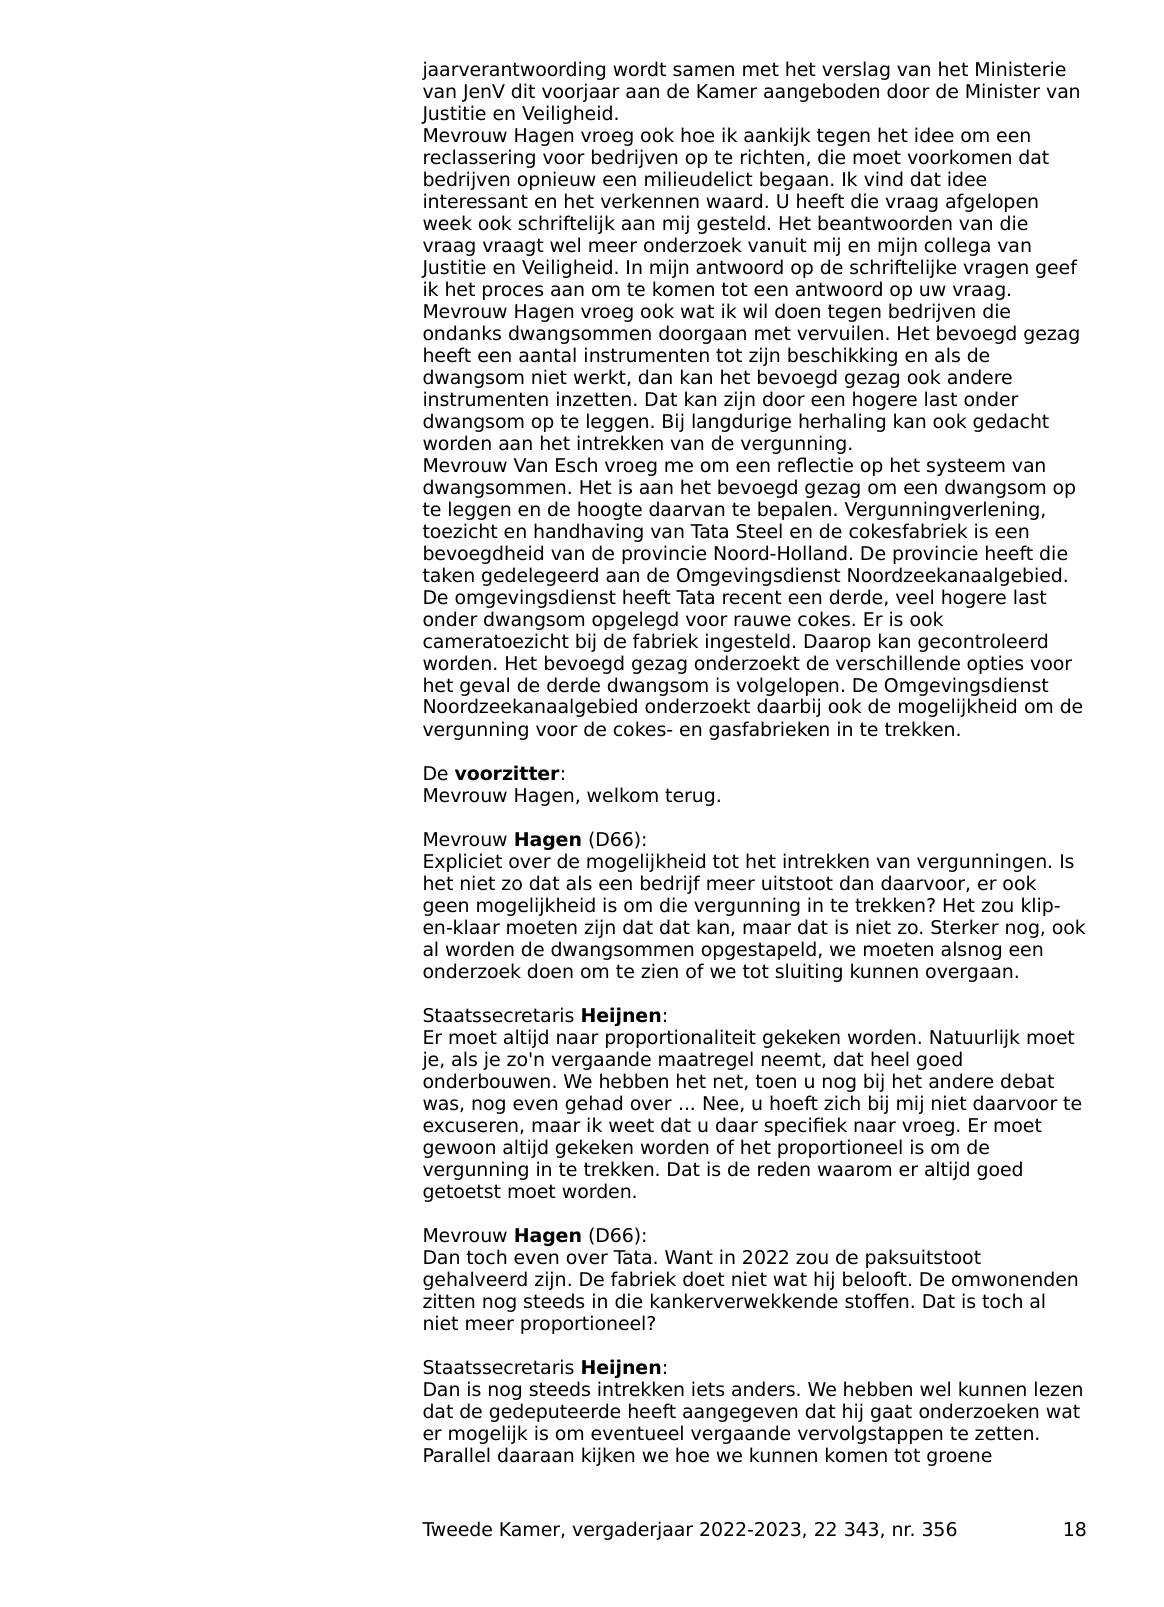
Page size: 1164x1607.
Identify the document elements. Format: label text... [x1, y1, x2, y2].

text Dan toch even over Tata. Want in 2022 zou de paksuitstoot gehalveerd zijn. De fabriek doet niet wat hij belooft. De omwonenden zitten nog steeds in die kankerverwekkende stoffen. Dat is toch al niet meer proportioneel? [422, 1247, 1087, 1335]
text Staatssecretaris Heijnen: [422, 1005, 1087, 1027]
text jaarverantwoording wordt samen met het verslag van het Ministerie van JenV dit voorjaar aan de Kamer aangeboden door de Minister van Justitie en Veiligheid. [422, 59, 1087, 125]
text Mevrouw Hagen (D66): [422, 1225, 1087, 1247]
text De voorzitter: [422, 763, 1087, 784]
text Staatssecretaris Heijnen: [422, 1357, 1087, 1379]
text Expliciet over de mogelijkheid tot het intrekken van vergunningen. Is het niet zo dat als een bedrijf meer uitstoot dan daarvoor, er ook geen mogelijkheid is om die vergunning in te trekken? Het zou klip-en-klaar moeten zijn dat dat kan, maar dat is niet zo. Sterker nog, ook al worden de dwangsommen opgestapeld, we moeten alsnog een onderzoek doen om te zien of we tot sluiting kunnen overgaan. [422, 851, 1087, 983]
text Mevrouw Hagen (D66): [422, 829, 1087, 851]
text Mevrouw Hagen, welkom terug. [422, 784, 1087, 807]
text Er moet altijd naar proportionaliteit gekeken worden. Natuurlijk moet je, als je zo'n vergaande maatregel neemt, dat heel goed onderbouwen. We hebben het net, toen u nog bij het andere debat was, nog even gehad over ... Nee, u hoeft zich bij mij niet daarvoor te excuseren, maar ik weet dat u daar specifiek naar vroeg. Er moet gewoon altijd gekeken worden of het proportioneel is om de vergunning in te trekken. Dat is de reden waarom er altijd goed getoetst moet worden. [422, 1027, 1087, 1203]
text Mevrouw Hagen vroeg ook hoe ik aankijk tegen het idee om een reclassering voor bedrijven op te richten, die moet voorkomen dat bedrijven opnieuw een milieudelict begaan. Ik vind dat idee interessant en het verkennen waard. U heeft die vraag afgelopen week ook schriftelijk aan mij gesteld. Het beantwoorden van die vraag vraagt wel meer onderzoek vanuit mij en mijn collega van Justitie en Veiligheid. In mijn antwoord op de schriftelijke vragen geef ik het proces aan om te komen tot een antwoord op uw vraag. [422, 125, 1087, 301]
text Mevrouw Van Esch vroeg me om een reflectie op het systeem van dwangsommen. Het is aan het bevoegd gezag om een dwangsom op te leggen en de hoogte daarvan te bepalen. Vergunningverlening, toezicht en handhaving van Tata Steel en de cokesfabriek is een bevoegdheid van de provincie Noord-Holland. De provincie heeft die taken gedelegeerd aan de Omgevingsdienst Noordzeekanaalgebied. De omgevingsdienst heeft Tata recent een derde, veel hogere last onder dwangsom opgelegd voor rauwe cokes. Er is ook cameratoezicht bij de fabriek ingesteld. Daarop kan gecontroleerd worden. Het bevoegd gezag onderzoekt de verschillende opties voor het geval de derde dwangsom is volgelopen. De Omgevingsdienst Noordzeekanaalgebied onderzoekt daarbij ook de mogelijkheid om de vergunning voor de cokes- en gasfabrieken in te trekken. [422, 455, 1087, 740]
text Dan is nog steeds intrekken iets anders. We hebben wel kunnen lezen dat de gedeputeerde heeft aangegeven dat hij gaat onderzoeken wat er mogelijk is om eventueel vergaande vervolgstappen te zetten. Parallel daaraan kijken we hoe we kunnen komen tot groene [422, 1379, 1087, 1467]
text Mevrouw Hagen vroeg ook wat ik wil doen tegen bedrijven die ondanks dwangsommen doorgaan met vervuilen. Het bevoegd gezag heeft een aantal instrumenten tot zijn beschikking en als de dwangsom niet werkt, dan kan het bevoegd gezag ook andere instrumenten inzetten. Dat kan zijn door een hogere last onder dwangsom op te leggen. Bij langdurige herhaling kan ook gedacht worden aan het intrekken van de vergunning. [422, 301, 1087, 455]
